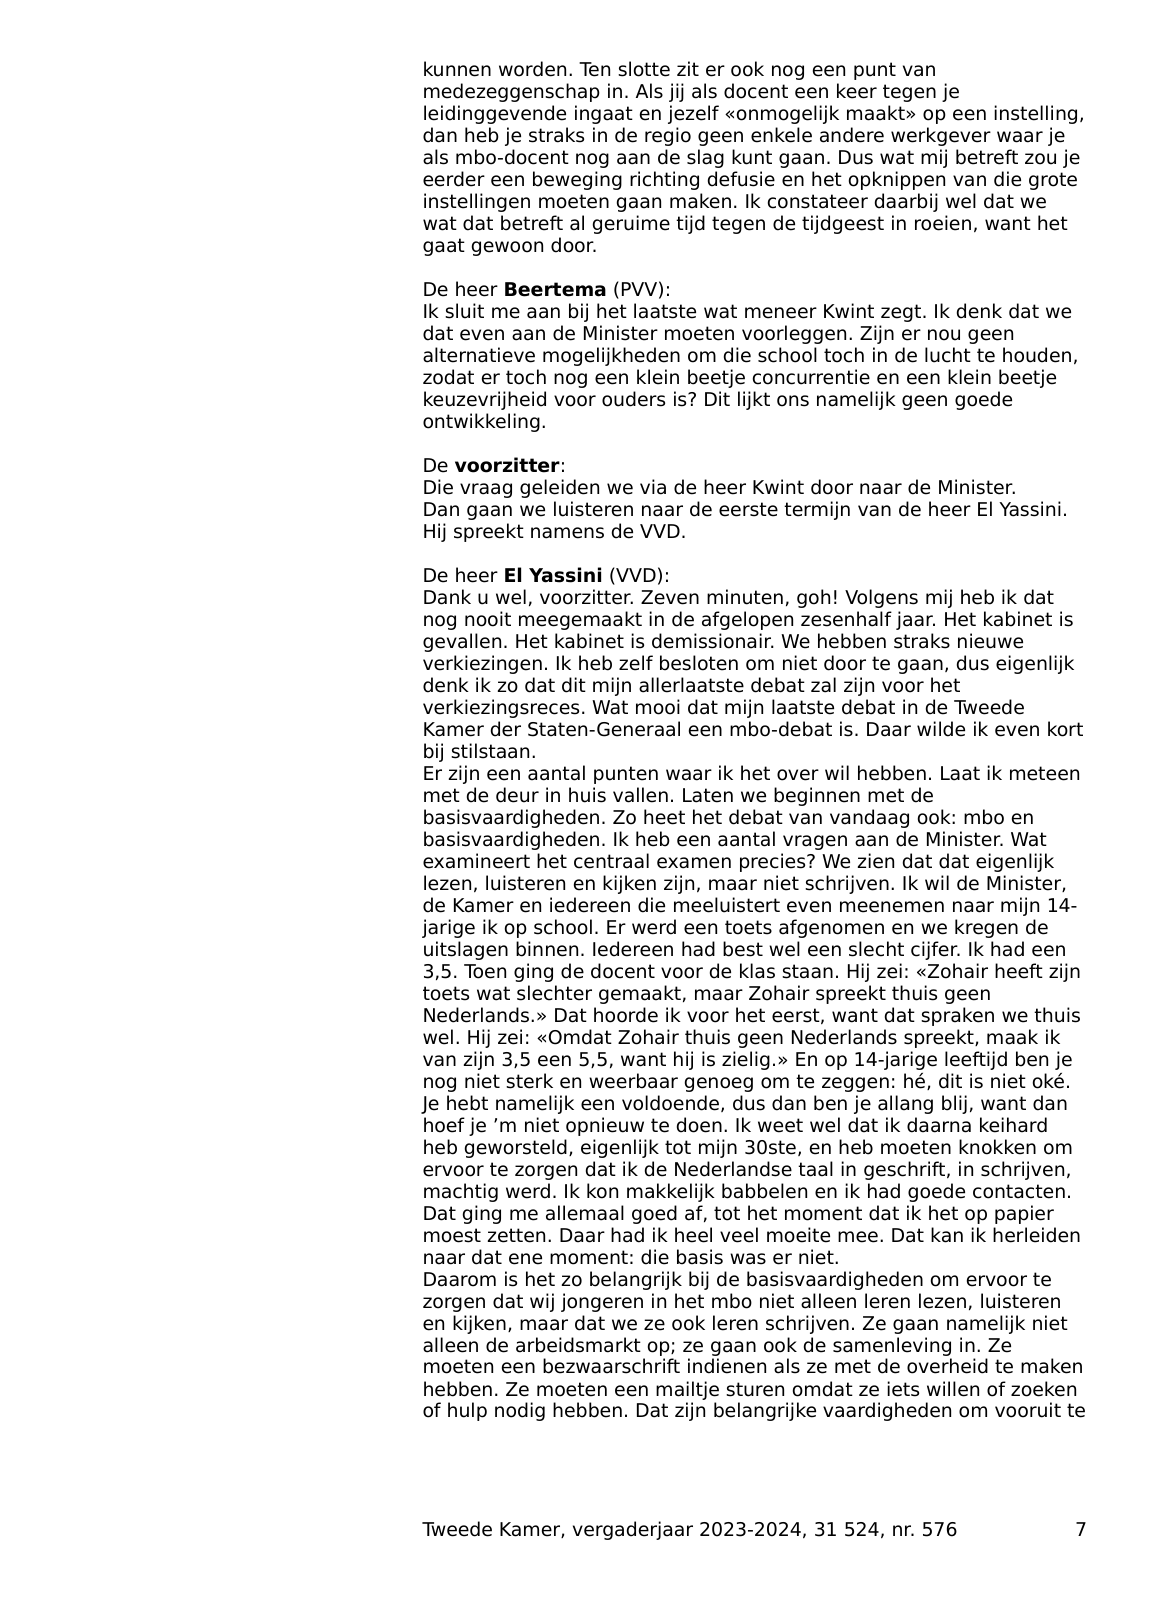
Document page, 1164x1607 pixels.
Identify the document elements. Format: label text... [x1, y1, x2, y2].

text De voorzitter: [422, 455, 1087, 477]
text Daarom is het zo belangrijk bij de basisvaardigheden om ervoor te zorgen dat wij jongeren in het mbo niet alleen leren lezen, luisteren en kijken, maar dat we ze ook leren schrijven. Ze gaan namelijk niet alleen de arbeidsmarkt op; ze gaan ook de samenleving in. Ze moeten een bezwaarschrift indienen als ze met de overheid te maken hebben. Ze moeten een mailtje sturen omdat ze iets willen of zoeken of hulp nodig hebben. Dat zijn belangrijke vaardigheden om vooruit te [422, 1268, 1087, 1422]
text De heer El Yassini (VVD): [422, 565, 1087, 587]
text De heer Beertema (PVV): [422, 279, 1087, 301]
text Die vraag geleiden we via de heer Kwint door naar de Minister. [422, 477, 1087, 499]
text kunnen worden. Ten slotte zit er ook nog een punt van medezeggenschap in. Als jij als docent een keer tegen je leidinggevende ingaat en jezelf «onmogelijk maakt» op een instelling, dan heb je straks in de regio geen enkele andere werkgever waar je als mbo-docent nog aan de slag kunt gaan. Dus wat mij betreft zou je eerder een beweging richting defusie en het opknippen van die grote instellingen moeten gaan maken. Ik constateer daarbij wel dat we wat dat betreft al geruime tijd tegen de tijdgeest in roeien, want het gaat gewoon door. [422, 59, 1087, 257]
text Dan gaan we luisteren naar de eerste termijn van de heer El Yassini. Hij spreekt namens de VVD. [422, 499, 1087, 543]
text Er zijn een aantal punten waar ik het over wil hebben. Laat ik meteen met de deur in huis vallen. Laten we beginnen met de basisvaardigheden. Zo heet het debat van vandaag ook: mbo en basisvaardigheden. Ik heb een aantal vragen aan de Minister. Wat examineert het centraal examen precies? We zien dat dat eigenlijk lezen, luisteren en kijken zijn, maar niet schrijven. Ik wil de Minister, de Kamer en iedereen die meeluistert even meenemen naar mijn 14-jarige ik op school. Er werd een toets afgenomen en we kregen de uitslagen binnen. Iedereen had best wel een slecht cijfer. Ik had een 3,5. Toen ging de docent voor de klas staan. Hij zei: «Zohair heeft zijn toets wat slechter gemaakt, maar Zohair spreekt thuis geen Nederlands.» Dat hoorde ik voor het eerst, want dat spraken we thuis wel. Hij zei: «Omdat Zohair thuis geen Nederlands spreekt, maak ik van zijn 3,5 een 5,5, want hij is zielig.» En op 14-jarige leeftijd ben je nog niet sterk en weerbaar genoeg om te zeggen: hé, dit is niet oké. Je hebt namelijk een voldoende, dus dan ben je allang blij, want dan hoef je ’m niet opnieuw te doen. Ik weet wel dat ik daarna keihard heb geworsteld, eigenlijk tot mijn 30ste, en heb moeten knokken om ervoor te zorgen dat ik de Nederlandse taal in geschrift, in schrijven, machtig werd. Ik kon makkelijk babbelen en ik had goede contacten. Dat ging me allemaal goed af, tot het moment dat ik het op papier moest zetten. Daar had ik heel veel moeite mee. Dat kan ik herleiden naar dat ene moment: die basis was er niet. [422, 763, 1087, 1268]
text Dank u wel, voorzitter. Zeven minuten, goh! Volgens mij heb ik dat nog nooit meegemaakt in de afgelopen zesenhalf jaar. Het kabinet is gevallen. Het kabinet is demissionair. We hebben straks nieuwe verkiezingen. Ik heb zelf besloten om niet door te gaan, dus eigenlijk denk ik zo dat dit mijn allerlaatste debat zal zijn voor het verkiezingsreces. Wat mooi dat mijn laatste debat in de Tweede Kamer der Staten-Generaal een mbo-debat is. Daar wilde ik even kort bij stilstaan. [422, 587, 1087, 763]
text Ik sluit me aan bij het laatste wat meneer Kwint zegt. Ik denk dat we dat even aan de Minister moeten voorleggen. Zijn er nou geen alternatieve mogelijkheden om die school toch in de lucht te houden, zodat er toch nog een klein beetje concurrentie en een klein beetje keuzevrijheid voor ouders is? Dit lijkt ons namelijk geen goede ontwikkeling. [422, 301, 1087, 433]
